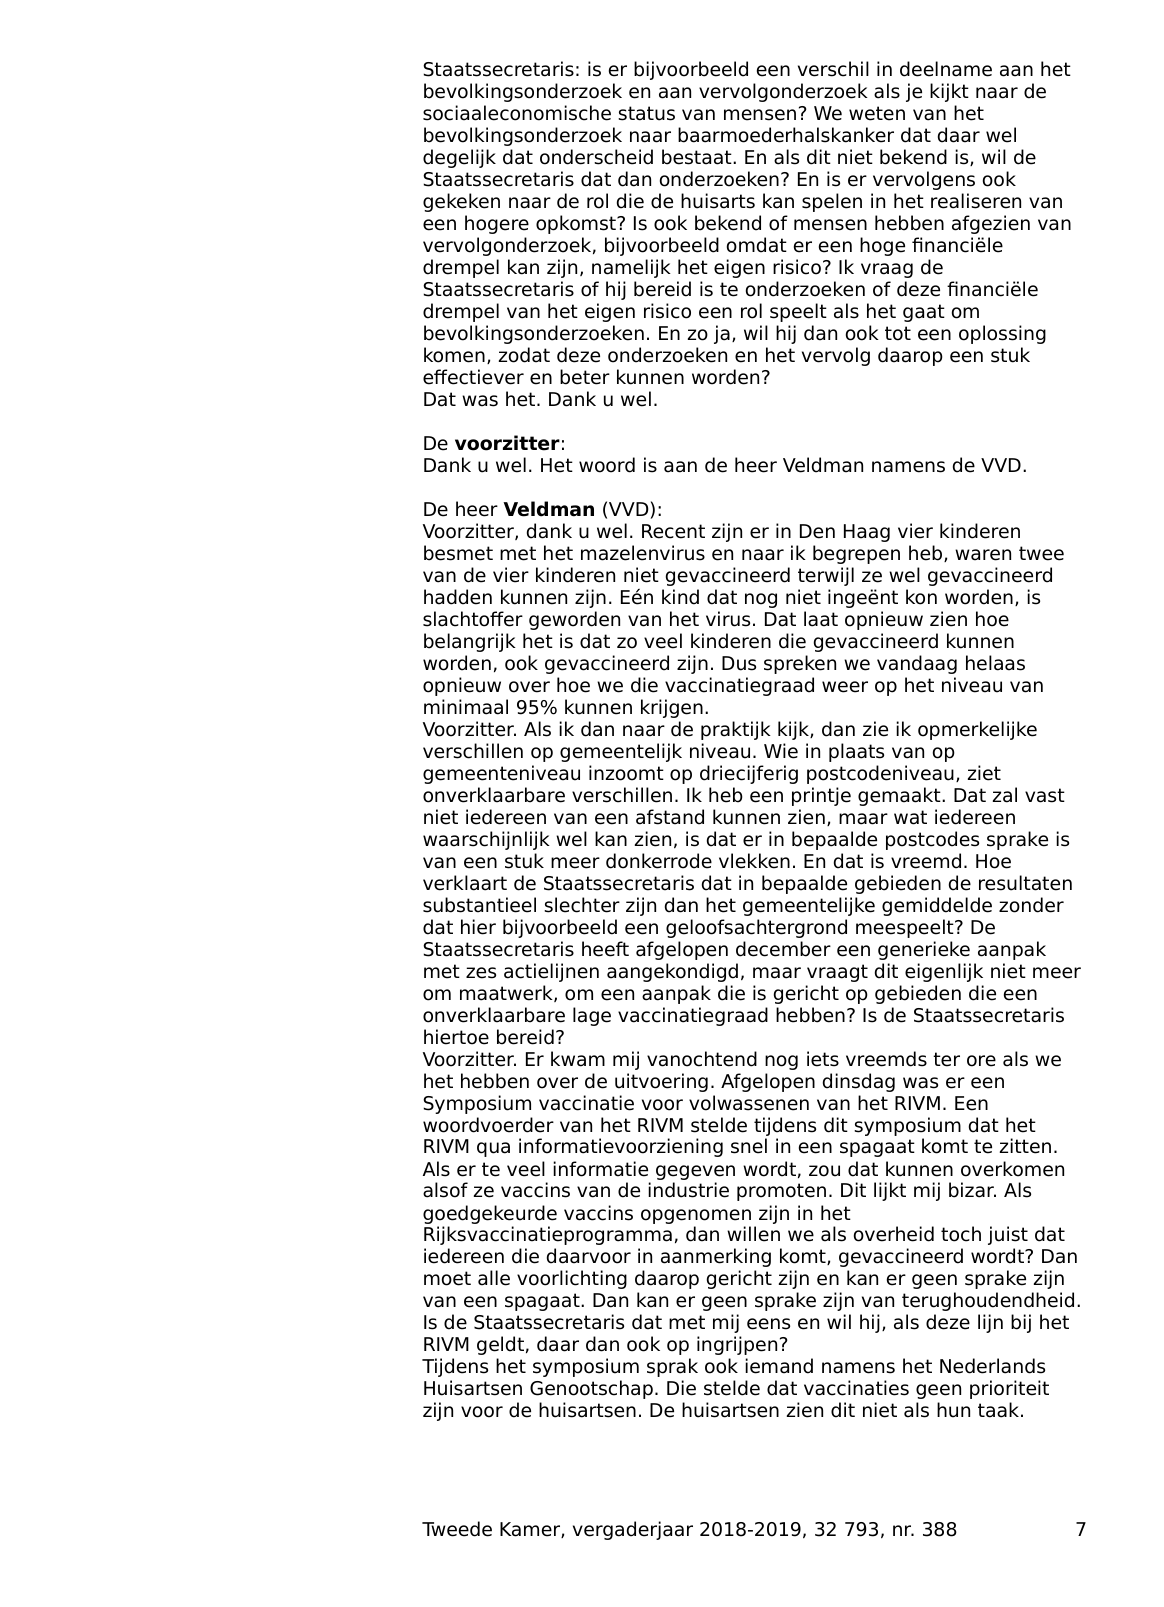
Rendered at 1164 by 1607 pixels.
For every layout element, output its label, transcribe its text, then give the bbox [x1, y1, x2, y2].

text Staatssecretaris: is er bijvoorbeeld een verschil in deelname aan het bevolkingsonderzoek en aan vervolgonderzoek als je kijkt naar de sociaaleconomische status van mensen? We weten van het bevolkingsonderzoek naar baarmoederhalskanker dat daar wel degelijk dat onderscheid bestaat. En als dit niet bekend is, wil de Staatssecretaris dat dan onderzoeken? En is er vervolgens ook gekeken naar de rol die de huisarts kan spelen in het realiseren van een hogere opkomst? Is ook bekend of mensen hebben afgezien van vervolgonderzoek, bijvoorbeeld omdat er een hoge financiële drempel kan zijn, namelijk het eigen risico? Ik vraag de Staatssecretaris of hij bereid is te onderzoeken of deze financiële drempel van het eigen risico een rol speelt als het gaat om bevolkingsonderzoeken. En zo ja, wil hij dan ook tot een oplossing komen, zodat deze onderzoeken en het vervolg daarop een stuk effectiever en beter kunnen worden? [422, 59, 1087, 389]
text De heer Veldman (VVD): [422, 499, 1087, 521]
text Dat was het. Dank u wel. [422, 389, 1087, 411]
text Voorzitter. Als ik dan naar de praktijk kijk, dan zie ik opmerkelijke verschillen op gemeentelijk niveau. Wie in plaats van op gemeenteniveau inzoomt op driecijferig postcodeniveau, ziet onverklaarbare verschillen. Ik heb een printje gemaakt. Dat zal vast niet iedereen van een afstand kunnen zien, maar wat iedereen waarschijnlijk wel kan zien, is dat er in bepaalde postcodes sprake is van een stuk meer donkerrode vlekken. En dat is vreemd. Hoe verklaart de Staatssecretaris dat in bepaalde gebieden de resultaten substantieel slechter zijn dan het gemeentelijke gemiddelde zonder dat hier bijvoorbeeld een geloofsachtergrond meespeelt? De Staatssecretaris heeft afgelopen december een generieke aanpak met zes actielijnen aangekondigd, maar vraagt dit eigenlijk niet meer om maatwerk, om een aanpak die is gericht op gebieden die een onverklaarbare lage vaccinatiegraad hebben? Is de Staatssecretaris hiertoe bereid? [422, 719, 1087, 1048]
text De voorzitter: [422, 433, 1087, 455]
text Dank u wel. Het woord is aan de heer Veldman namens de VVD. [422, 455, 1087, 477]
text Tijdens het symposium sprak ook iemand namens het Nederlands Huisartsen Genootschap. Die stelde dat vaccinaties geen prioriteit zijn voor de huisartsen. De huisartsen zien dit niet als hun taak. [422, 1356, 1087, 1422]
text Voorzitter. Er kwam mij vanochtend nog iets vreemds ter ore als we het hebben over de uitvoering. Afgelopen dinsdag was er een Symposium vaccinatie voor volwassenen van het RIVM. Een woordvoerder van het RIVM stelde tijdens dit symposium dat het RIVM qua informatievoorziening snel in een spagaat komt te zitten. Als er te veel informatie gegeven wordt, zou dat kunnen overkomen alsof ze vaccins van de industrie promoten. Dit lijkt mij bizar. Als goedgekeurde vaccins opgenomen zijn in het Rijksvaccinatieprogramma, dan willen we als overheid toch juist dat iedereen die daarvoor in aanmerking komt, gevaccineerd wordt? Dan moet alle voorlichting daarop gericht zijn en kan er geen sprake zijn van een spagaat. Dan kan er geen sprake zijn van terughoudendheid. Is de Staatssecretaris dat met mij eens en wil hij, als deze lijn bij het RIVM geldt, daar dan ook op ingrijpen? [422, 1048, 1087, 1356]
text Voorzitter, dank u wel. Recent zijn er in Den Haag vier kinderen besmet met het mazelenvirus en naar ik begrepen heb, waren twee van de vier kinderen niet gevaccineerd terwijl ze wel gevaccineerd hadden kunnen zijn. Eén kind dat nog niet ingeënt kon worden, is slachtoffer geworden van het virus. Dat laat opnieuw zien hoe belangrijk het is dat zo veel kinderen die gevaccineerd kunnen worden, ook gevaccineerd zijn. Dus spreken we vandaag helaas opnieuw over hoe we die vaccinatiegraad weer op het niveau van minimaal 95% kunnen krijgen. [422, 521, 1087, 719]
